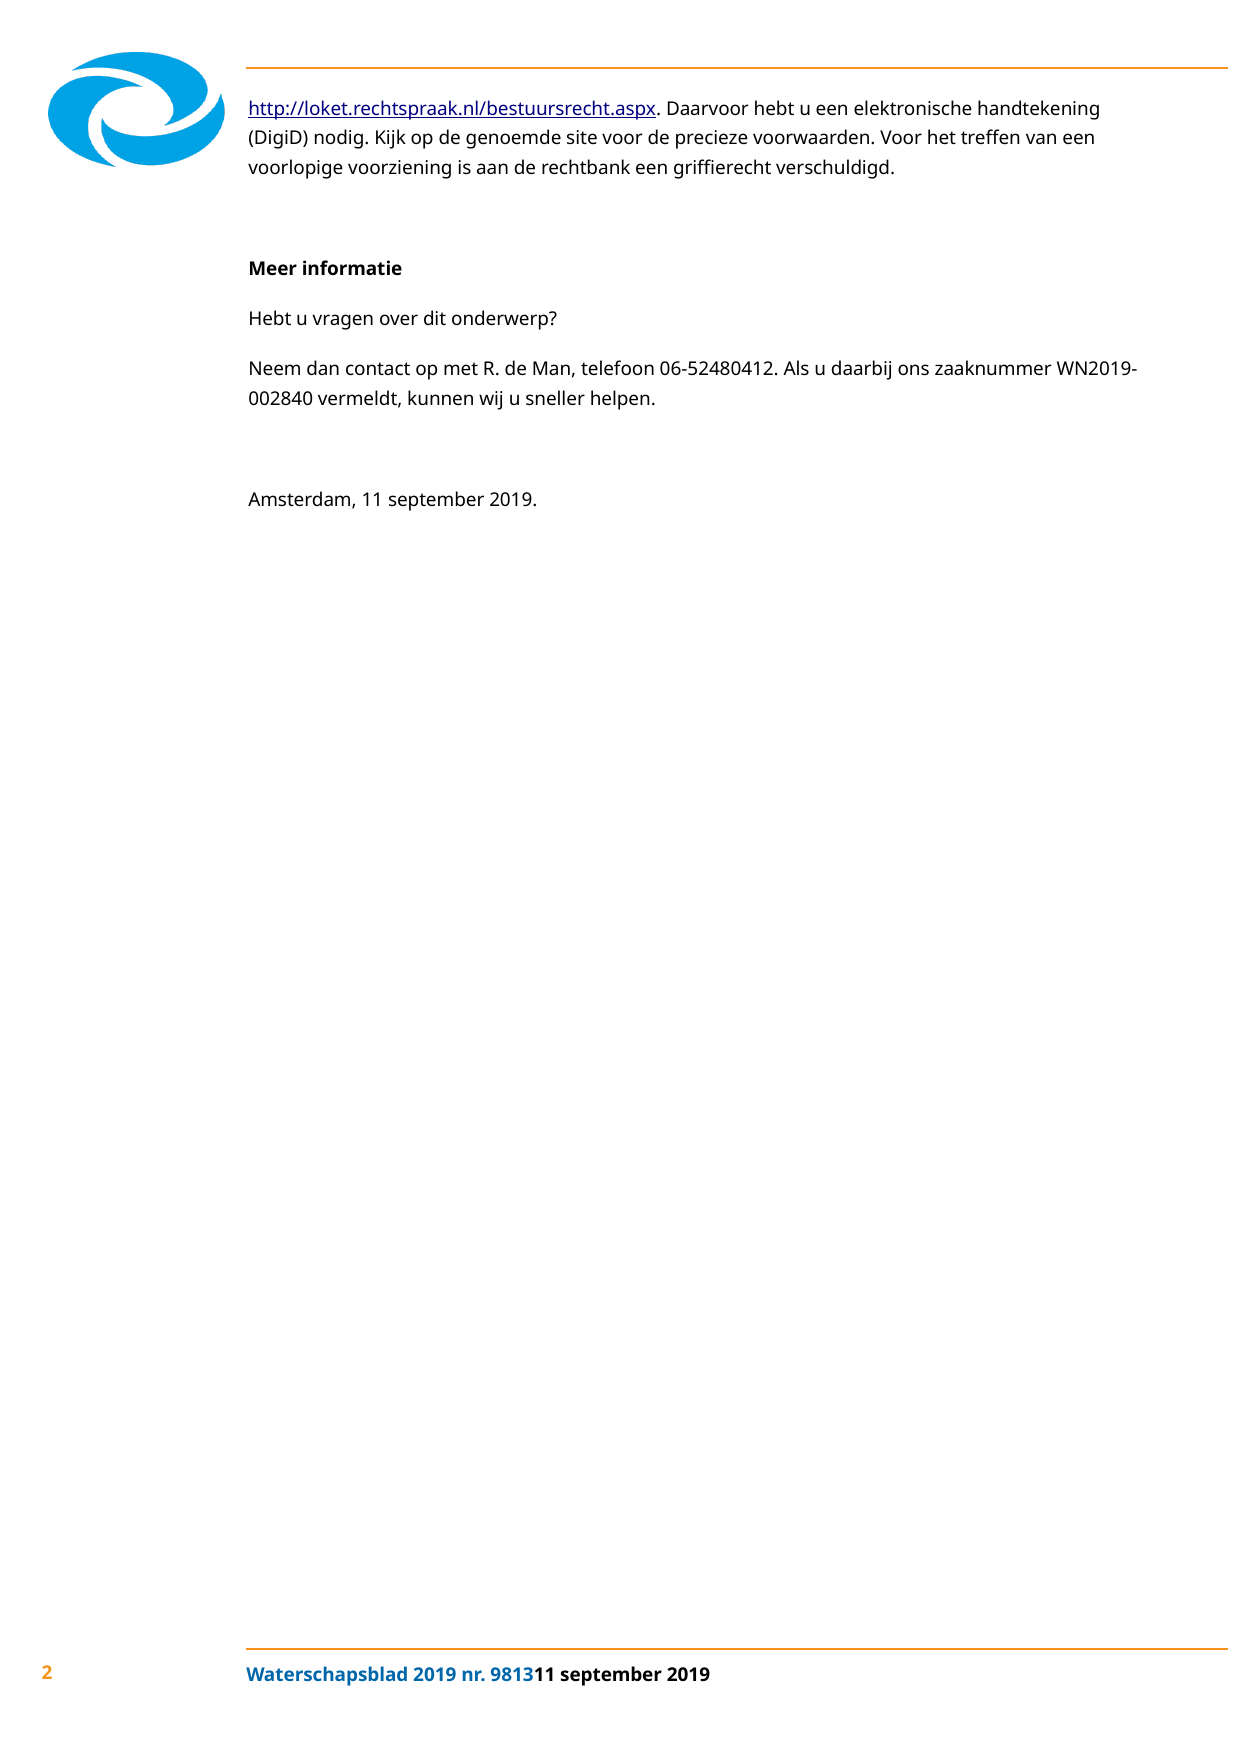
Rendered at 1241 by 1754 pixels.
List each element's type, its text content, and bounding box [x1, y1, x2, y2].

text http://loket.rechtspraak.nl/bestuursrecht.aspx. Daarvoor hebt u een elektronische handtekening (DigiD) nodig. Kijk op de genoemde site voor de precieze voorwaarden. Voor het treffen van een voorlopige voorziening is aan de rechtbank een griffierecht verschuldigd. [248, 95, 1152, 180]
text Hebt u vragen over dit onderwerp? [248, 305, 1152, 331]
text Neem dan contact op met R. de Man, telefoon 06-52480412. Als u daarbij ons zaaknummer WN2019-002840 vermeldt, kunnen wij u sneller helpen. [248, 356, 1152, 411]
text Amsterdam, 11 september 2019. [248, 486, 1152, 512]
picture [41, 47, 231, 172]
text Meer informatie [248, 255, 1152, 281]
